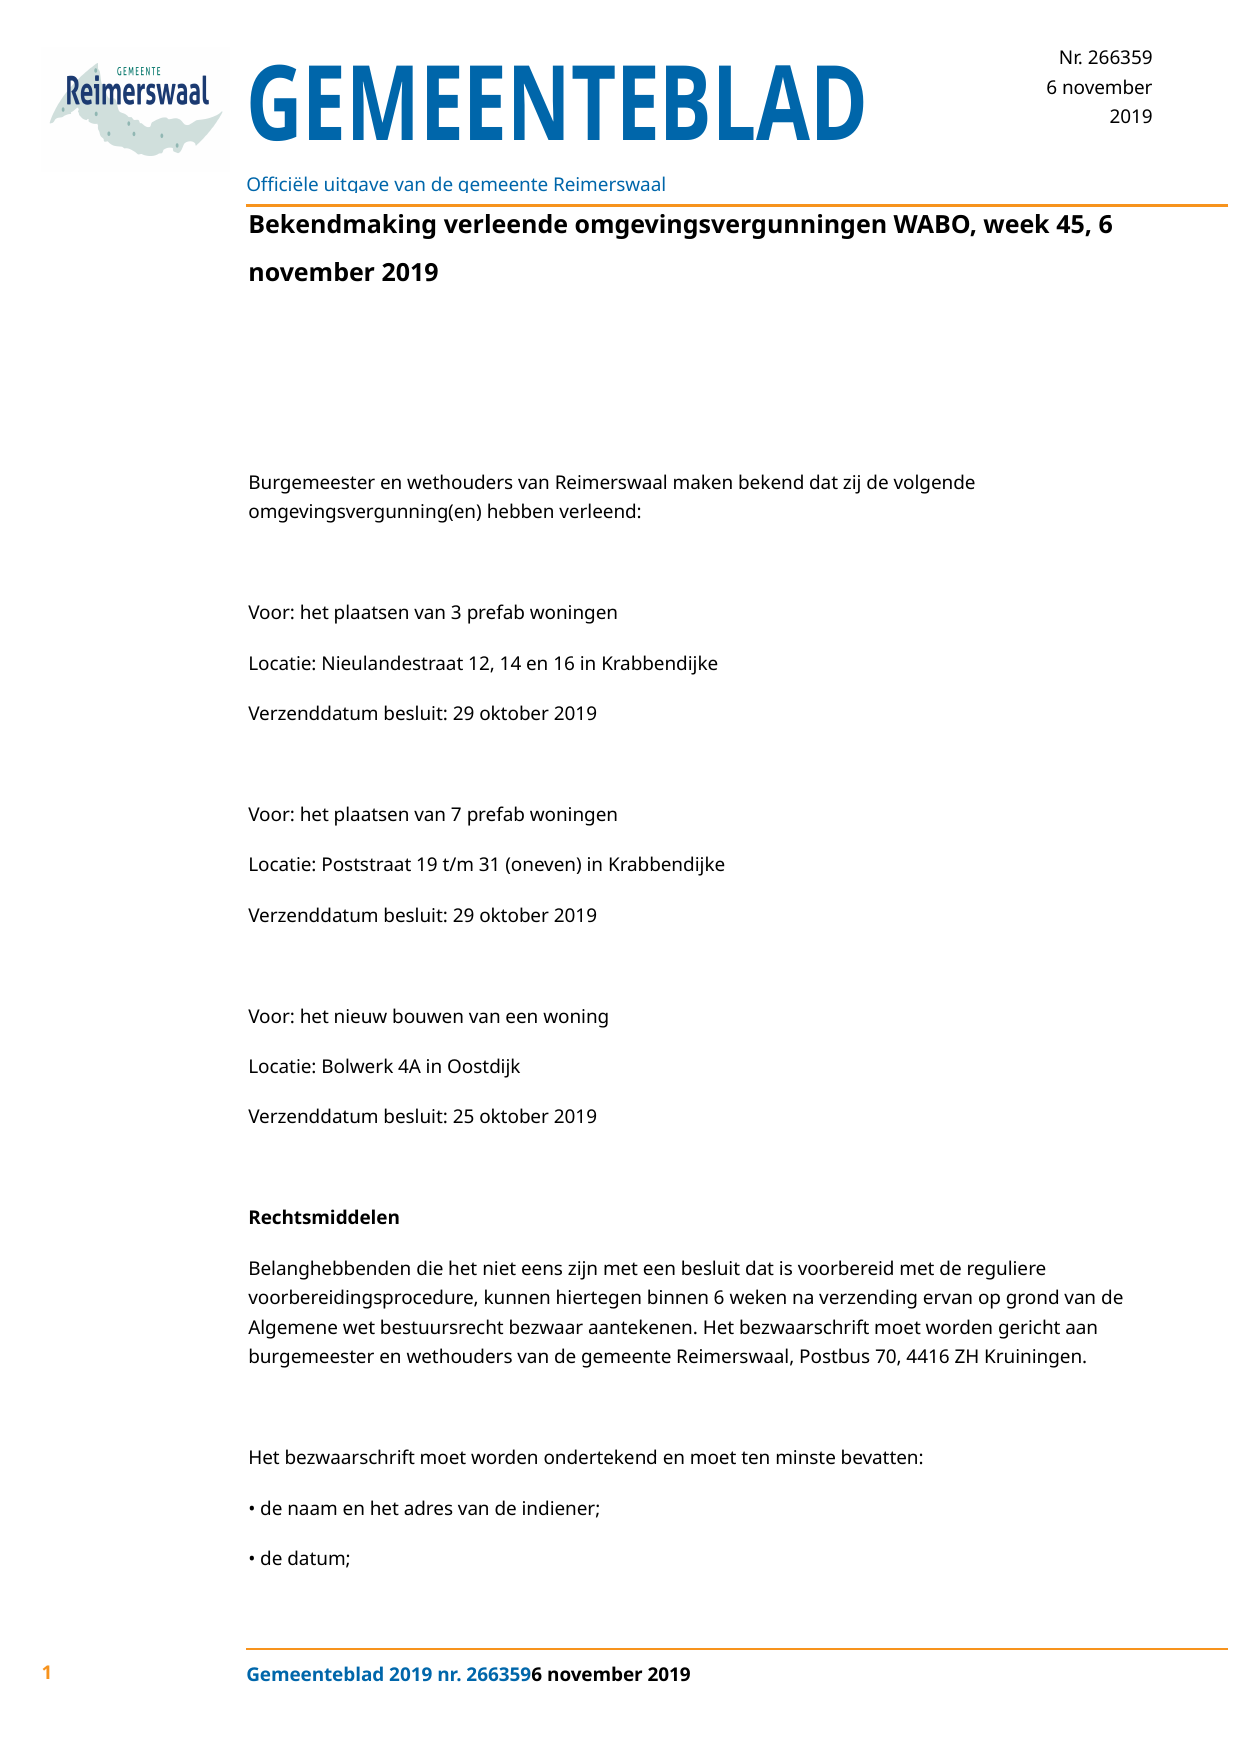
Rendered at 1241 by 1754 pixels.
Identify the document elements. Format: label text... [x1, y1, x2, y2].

picture [41, 47, 231, 172]
text Rechtsmiddelen [248, 1204, 1152, 1230]
text Burgemeester en wethouders van Reimerswaal maken bekend dat zij de volgende omgevingsvergunning(en) hebben verleend: [248, 469, 1152, 524]
text Locatie: Bolwerk 4A in Oostdijk [248, 1053, 1152, 1079]
text Voor: het plaatsen van 3 prefab woningen [248, 599, 1152, 625]
text • de datum; [248, 1545, 1152, 1571]
text • de naam en het adres van de indiener; [248, 1495, 1152, 1521]
text Verzenddatum besluit: 29 oktober 2019 [248, 902, 1152, 928]
text Locatie: Poststraat 19 t/m 31 (oneven) in Krabbendijke [248, 852, 1152, 877]
text Voor: het plaatsen van 7 prefab woningen [248, 801, 1152, 827]
text Verzenddatum besluit: 29 oktober 2019 [248, 700, 1152, 726]
text Verzenddatum besluit: 25 oktober 2019 [248, 1104, 1152, 1129]
text Het bezwaarschrift moet worden ondertekend en moet ten minste bevatten: [248, 1444, 1152, 1470]
text Voor: het nieuw bouwen van een woning [248, 1003, 1152, 1029]
text Belanghebbenden die het niet eens zijn met een besluit dat is voorbereid met de reguliere voorbereidingsprocedure, kunnen hiertegen binnen 6 weken na verzending ervan op grond van de Algemene wet bestuursrecht bezwaar aantekenen. Het bezwaarschrift moet worden gericht aan burgemeester en wethouders van de gemeente Reimerswaal, Postbus 70, 4416 ZH Kruiningen. [248, 1255, 1152, 1369]
text Bekendmaking verleende omgevingsvergunningen WABO, week 45, 6 november 2019 [248, 207, 1152, 288]
text Locatie: Nieulandestraat 12, 14 en 16 in Krabbendijke [248, 650, 1152, 676]
